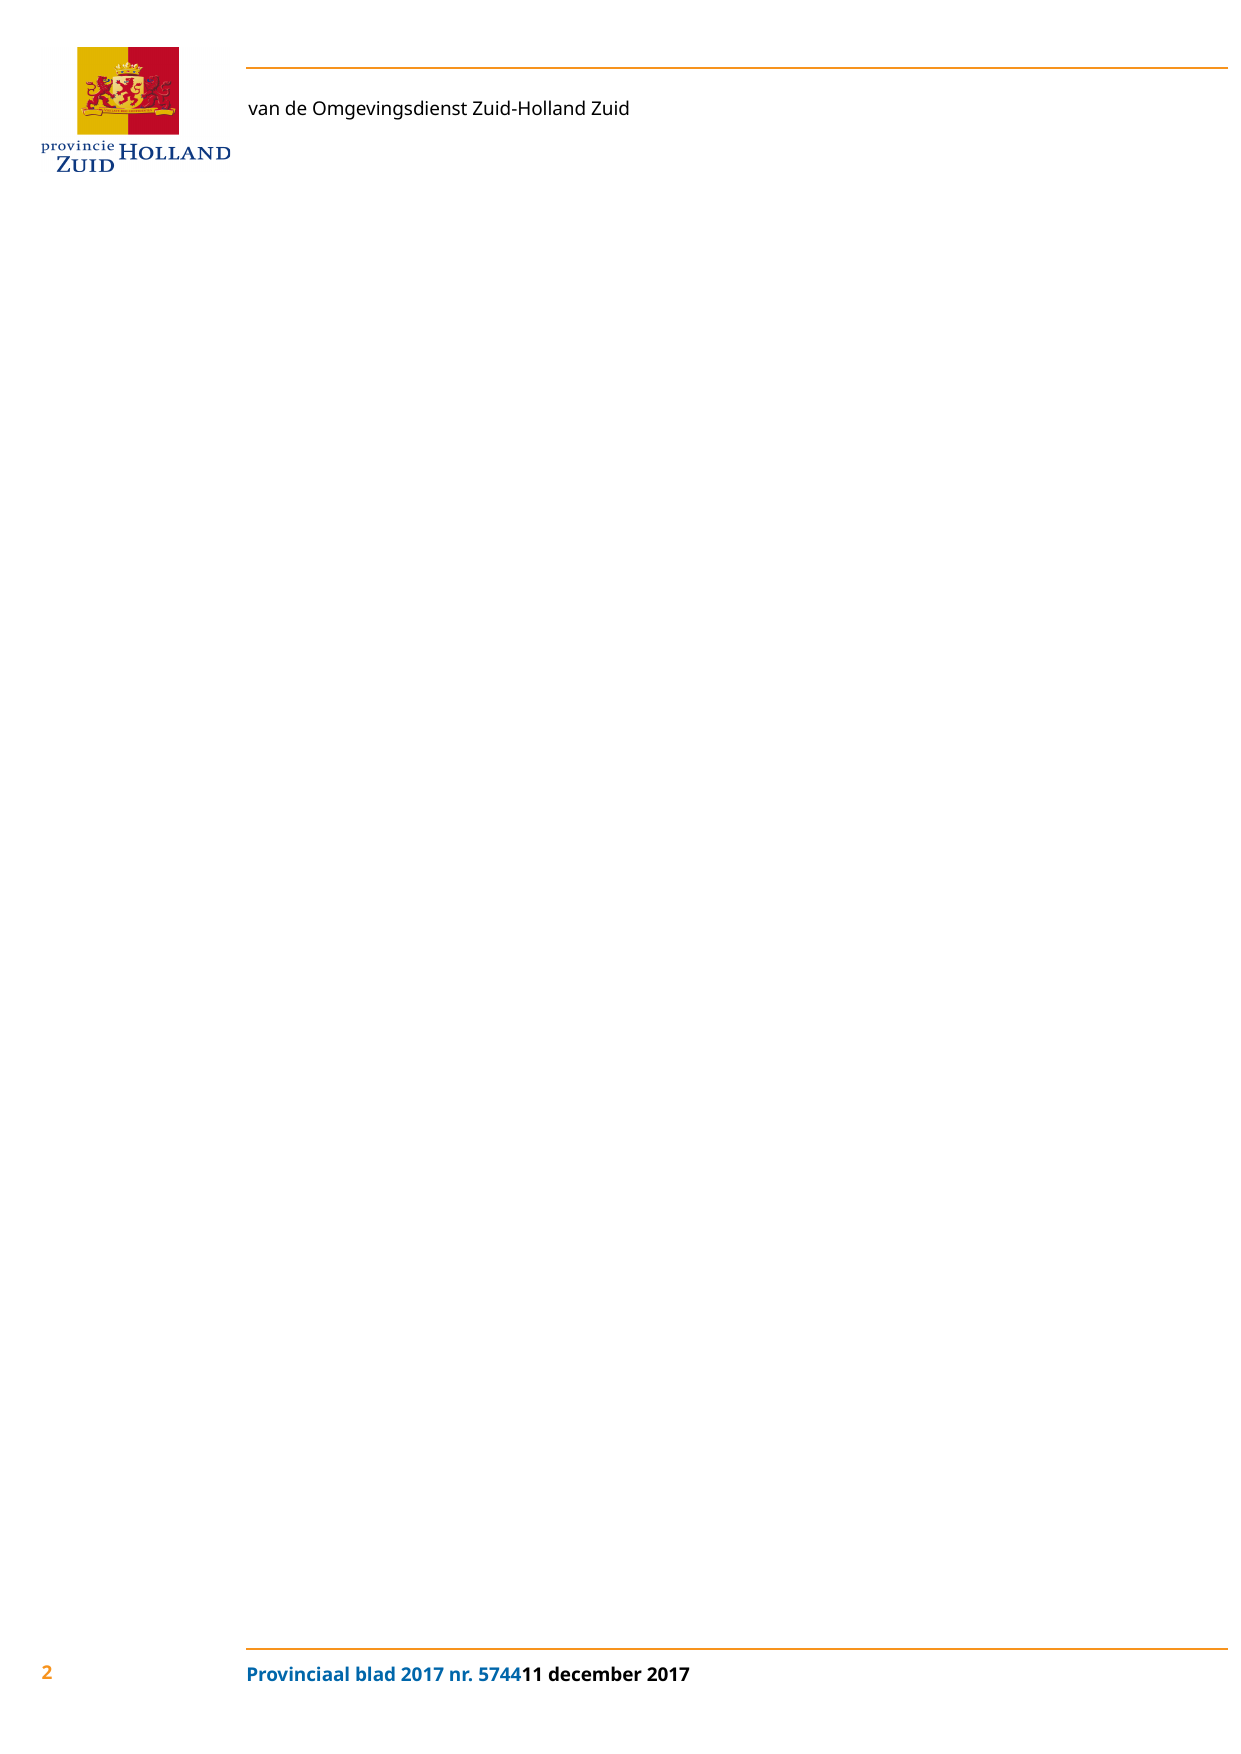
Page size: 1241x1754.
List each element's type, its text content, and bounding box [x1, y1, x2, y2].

text van de Omgevingsdienst Zuid-Holland Zuid [248, 95, 1152, 121]
picture [41, 47, 231, 172]
